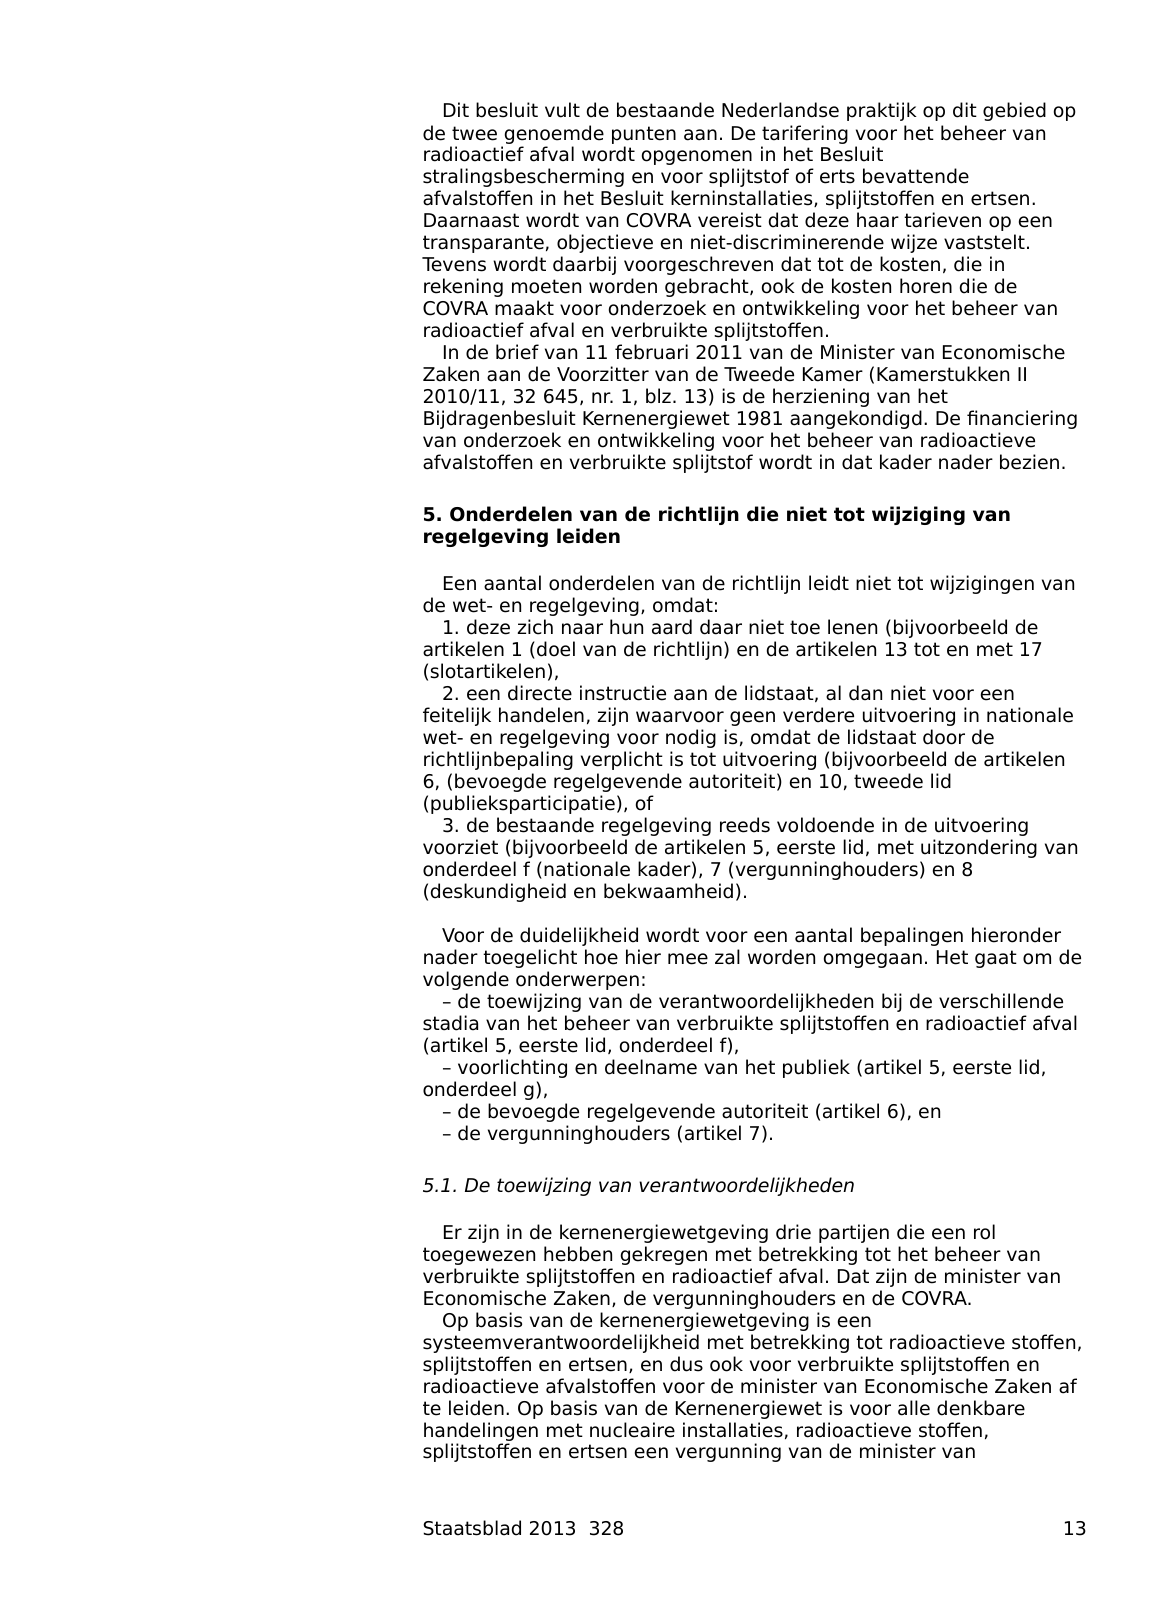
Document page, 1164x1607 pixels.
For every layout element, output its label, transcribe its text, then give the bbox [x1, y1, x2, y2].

text Op basis van de kernenergiewetgeving is een systeemverantwoordelijkheid met betrekking tot radioactieve stoffen, splijtstoffen en ertsen, en dus ook voor verbruikte splijtstoffen en radioactieve afvalstoffen voor de minister van Economische Zaken af te leiden. Op basis van de Kernenergiewet is voor alle denkbare handelingen met nucleaire installaties, radioactieve stoffen, splijtstoffen en ertsen een vergunning van de minister van [422, 1309, 1087, 1463]
text Voor de duidelijkheid wordt voor een aantal bepalingen hieronder nader toegelicht hoe hier mee zal worden omgegaan. Het gaat om de volgende onderwerpen: [422, 925, 1087, 991]
text Dit besluit vult de bestaande Nederlandse praktijk op dit gebied op de twee genoemde punten aan. De tarifering voor het beheer van radioactief afval wordt opgenomen in het Besluit stralingsbescherming en voor splijtstof of erts bevattende afvalstoffen in het Besluit kerninstallaties, splijtstoffen en ertsen. Daarnaast wordt van COVRA vereist dat deze haar tarieven op een transparante, objectieve en niet-discriminerende wijze vaststelt. Tevens wordt daarbij voorgeschreven dat tot de kosten, die in rekening moeten worden gebracht, ook de kosten horen die de COVRA maakt voor onderzoek en ontwikkeling voor het beheer van radioactief afval en verbruikte splijtstoffen. [422, 100, 1087, 342]
text In de brief van 11 februari 2011 van de Minister van Economische Zaken aan de Voorzitter van de Tweede Kamer (Kamerstukken II 2010/11, 32 645, nr. 1, blz. 13) is de herziening van het Bijdragenbesluit Kernenergiewet 1981 aangekondigd. De financiering van onderzoek en ontwikkeling voor het beheer van radioactieve afvalstoffen en verbruikte splijtstof wordt in dat kader nader bezien. [422, 342, 1087, 474]
text 3. de bestaande regelgeving reeds voldoende in de uitvoering voorziet (bijvoorbeeld de artikelen 5, eerste lid, met uitzondering van onderdeel f (nationale kader), 7 (vergunninghouders) en 8 (deskundigheid en bekwaamheid). [422, 815, 1087, 903]
text 2. een directe instructie aan de lidstaat, al dan niet voor een feitelijk handelen, zijn waarvoor geen verdere uitvoering in nationale wet- en regelgeving voor nodig is, omdat de lidstaat door de richtlijnbepaling verplicht is tot uitvoering (bijvoorbeeld de artikelen 6, (bevoegde regelgevende autoriteit) en 10, tweede lid (publieksparticipatie), of [422, 683, 1087, 815]
text – de bevoegde regelgevende autoriteit (artikel 6), en [422, 1101, 1087, 1123]
subtitle 5. Onderdelen van de richtlijn die niet tot wijziging van regelgeving leiden [422, 504, 1087, 548]
text – de vergunninghouders (artikel 7). [422, 1123, 1087, 1145]
text – voorlichting en deelname van het publiek (artikel 5, eerste lid, onderdeel g), [422, 1057, 1087, 1101]
text Een aantal onderdelen van de richtlijn leidt niet tot wijzigingen van de wet- en regelgeving, omdat: [422, 573, 1087, 617]
text Er zijn in de kernenergiewetgeving drie partijen die een rol toegewezen hebben gekregen met betrekking tot het beheer van verbruikte splijtstoffen en radioactief afval. Dat zijn de minister van Economische Zaken, de vergunninghouders en de COVRA. [422, 1222, 1087, 1309]
text – de toewijzing van de verantwoordelijkheden bij de verschillende stadia van het beheer van verbruikte splijtstoffen en radioactief afval (artikel 5, eerste lid, onderdeel f), [422, 991, 1087, 1057]
text 1. deze zich naar hun aard daar niet toe lenen (bijvoorbeeld de artikelen 1 (doel van de richtlijn) en de artikelen 13 tot en met 17 (slotartikelen), [422, 617, 1087, 683]
subtitle 5.1. De toewijzing van verantwoordelijkheden [422, 1175, 1087, 1197]
